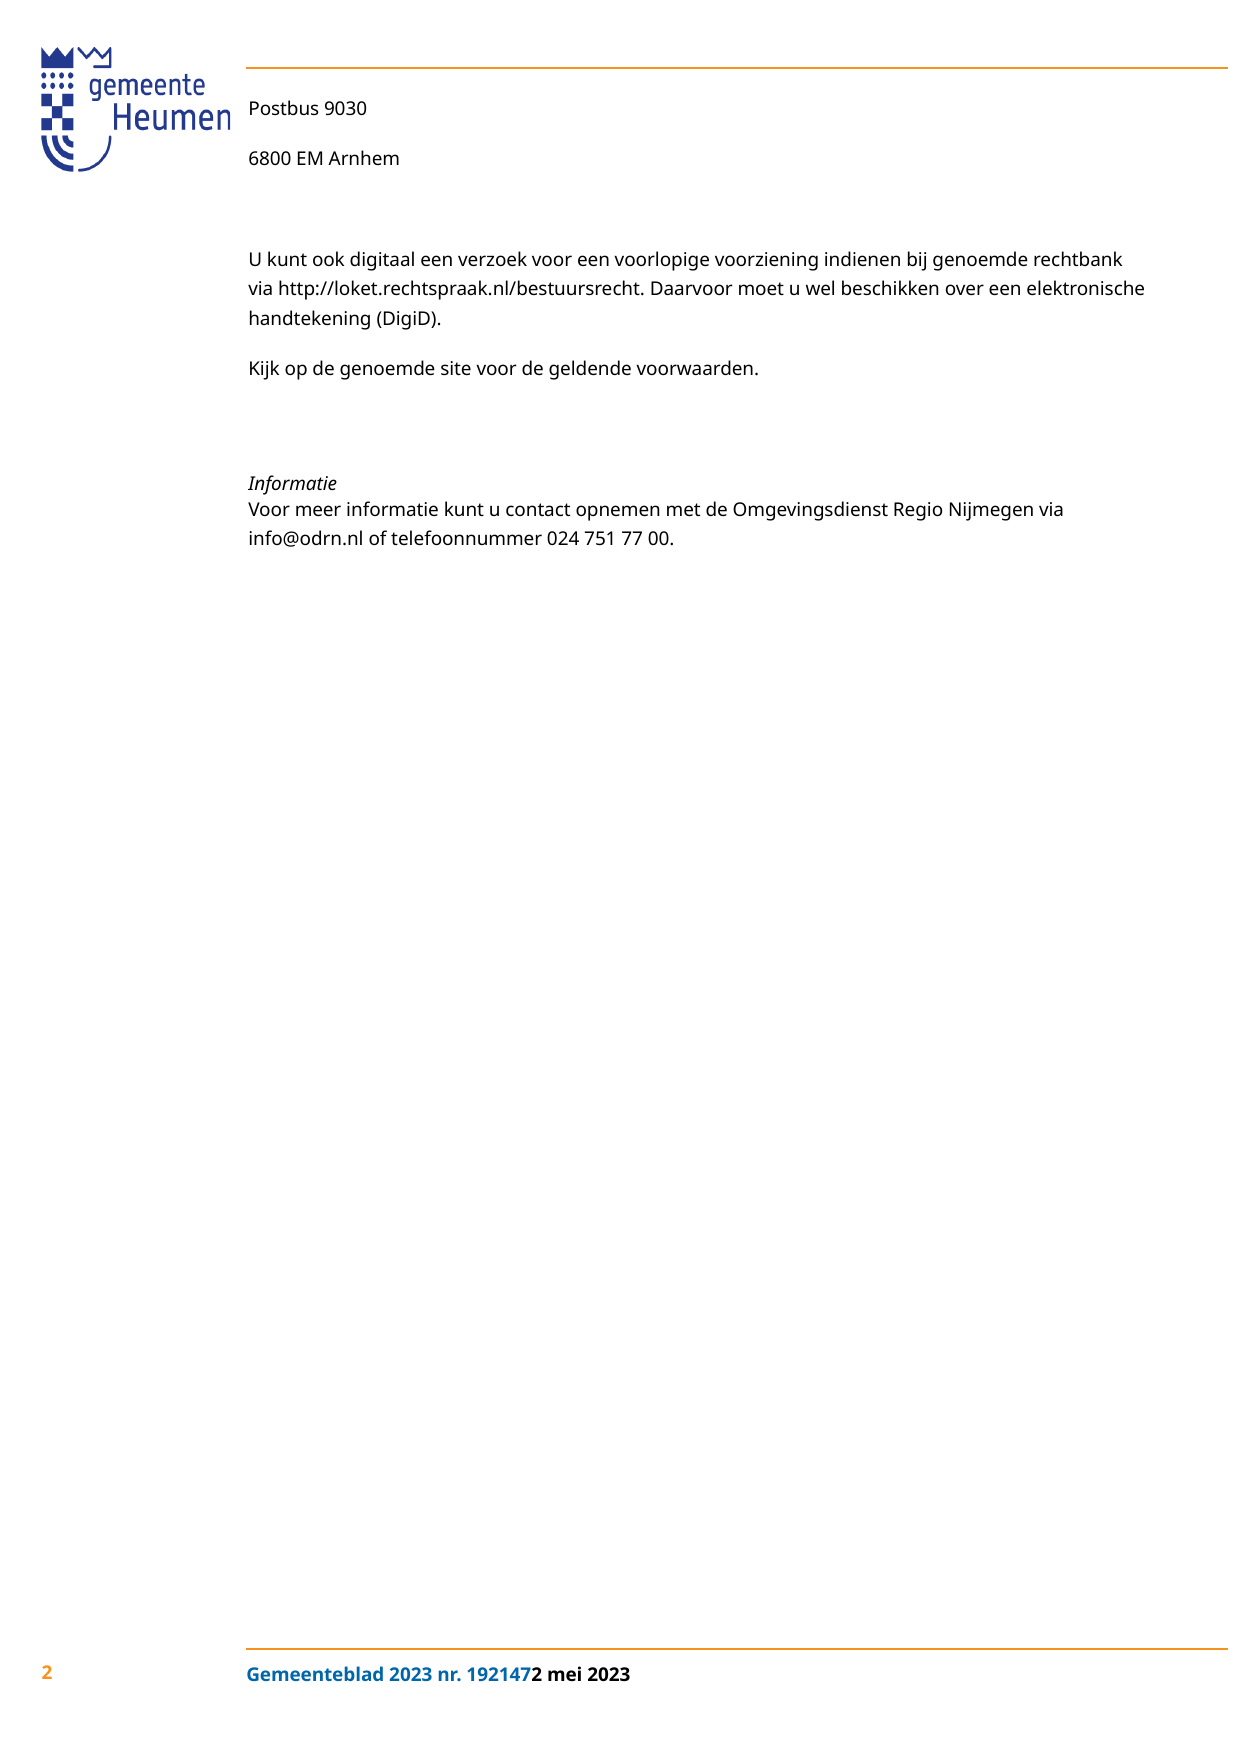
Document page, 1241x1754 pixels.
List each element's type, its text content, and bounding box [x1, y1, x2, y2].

text Voor meer informatie kunt u contact opnemen met de Omgevingsdienst Regio Nijmegen via info@odrn.nl of telefoonnummer 024 751 77 00. [248, 496, 1152, 551]
picture [41, 47, 231, 172]
text Kijk op de genoemde site voor de geldende voorwaarden. [248, 356, 1152, 381]
text Informatie [248, 470, 1152, 496]
text U kunt ook digitaal een verzoek voor een voorlopige voorziening indienen bij genoemde rechtbank via http://loket.rechtspraak.nl/bestuursrecht. Daarvoor moet u wel beschikken over een elektronische handtekening (DigiD). [248, 246, 1152, 331]
text 6800 EM Arnhem [248, 145, 1152, 171]
text Postbus 9030 [248, 95, 1152, 121]
